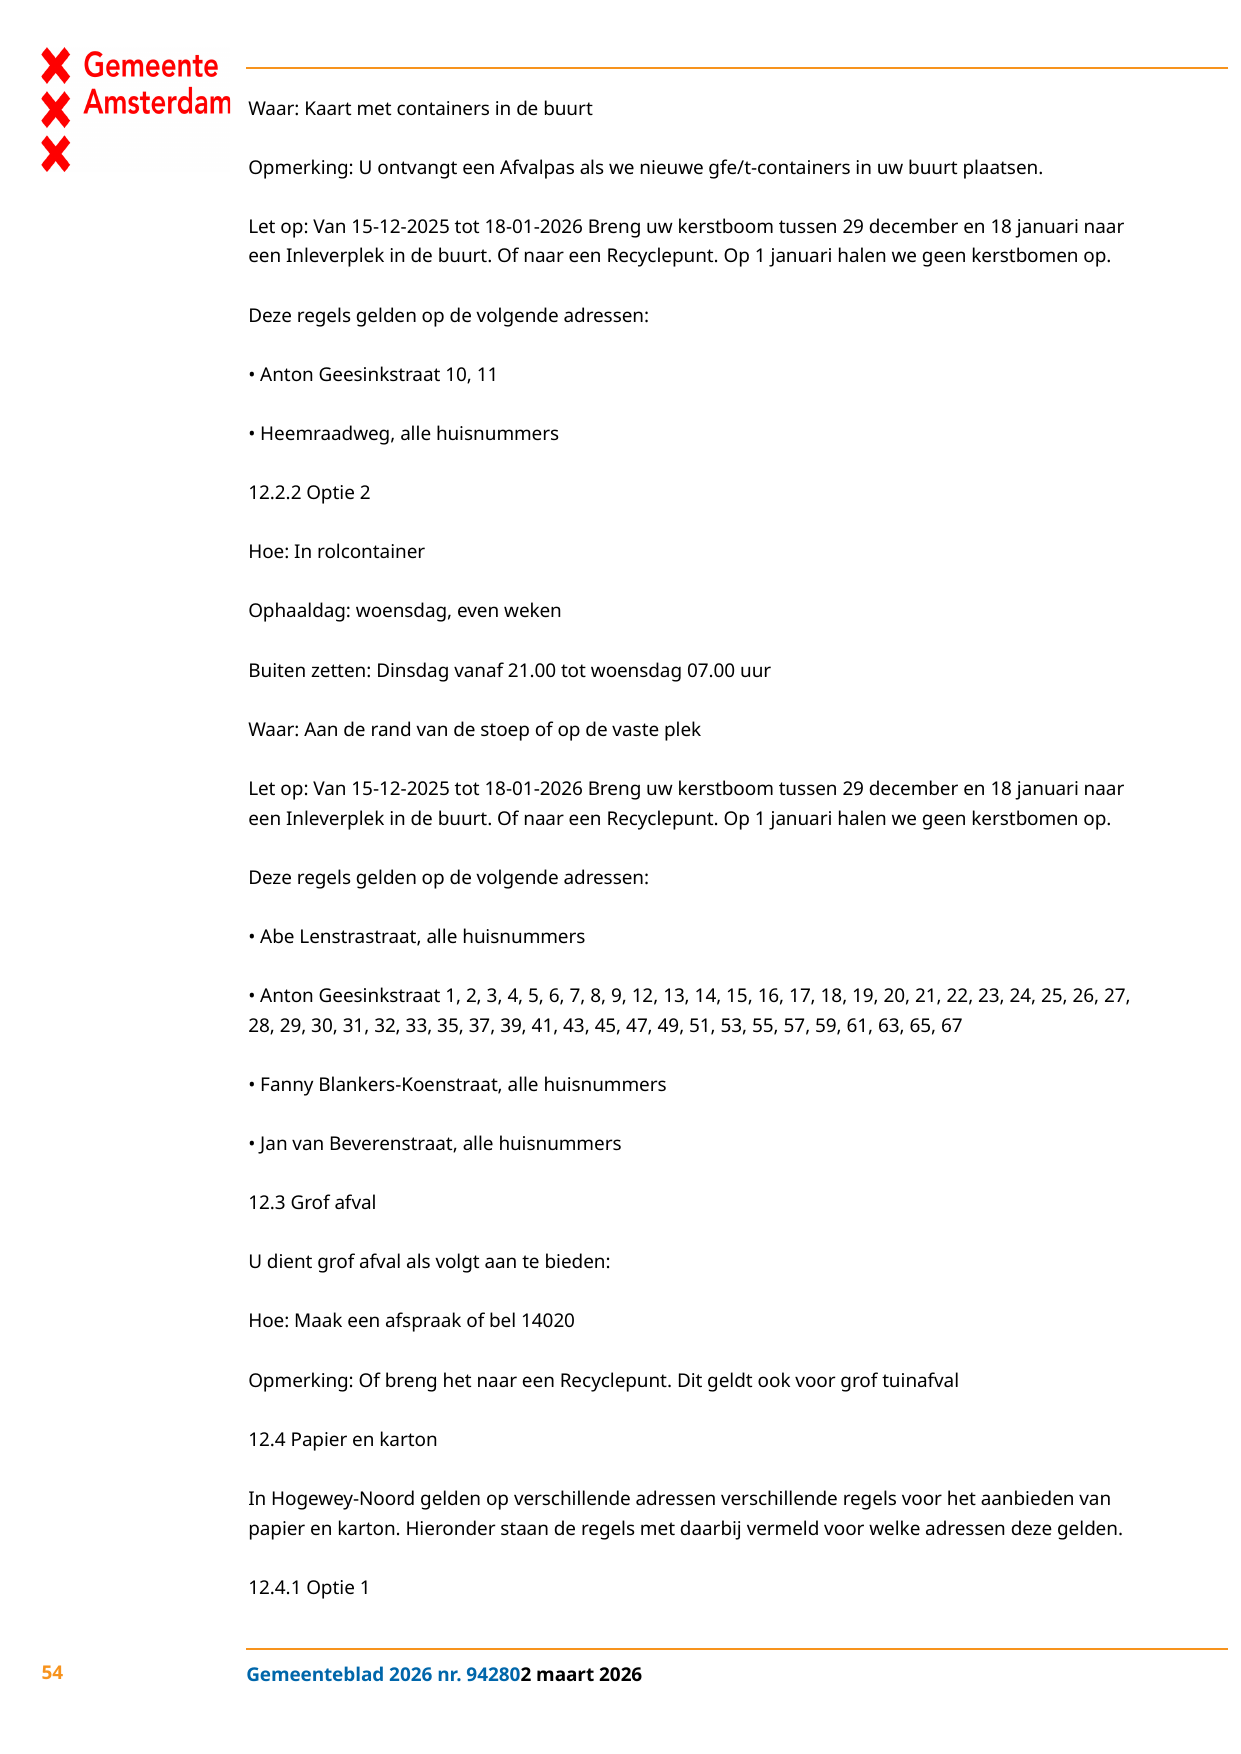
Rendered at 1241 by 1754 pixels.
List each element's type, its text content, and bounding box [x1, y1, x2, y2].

text Deze regels gelden op de volgende adressen: [248, 302, 1152, 328]
text Let op: Van 15-12-2025 tot 18-01-2026 Breng uw kerstboom tussen 29 december en 18 januari naar een Inleverplek in de buurt. Of naar een Recyclepunt. Op 1 januari halen we geen kerstbomen op. [248, 213, 1152, 268]
text • Abe Lenstrastraat, alle huisnummers [248, 923, 1152, 949]
picture [41, 47, 231, 172]
text Deze regels gelden op de volgende adressen: [248, 864, 1152, 890]
text 12.2.2 Optie 2 [248, 479, 1152, 505]
text Waar: Kaart met containers in de buurt [248, 95, 1152, 121]
text 12.4 Papier en karton [248, 1426, 1152, 1452]
text In Hogewey-Noord gelden op verschillende adressen verschillende regels voor het aanbieden van papier en karton. Hieronder staan de regels met daarbij vermeld voor welke adressen deze gelden. [248, 1485, 1152, 1541]
text • Anton Geesinkstraat 1, 2, 3, 4, 5, 6, 7, 8, 9, 12, 13, 14, 15, 16, 17, 18, 19, 20, 21, 22, 23, 24, 25, 26, 27, 28, 29, 30, 31, 32, 33, 35, 37, 39, 41, 43, 45, 47, 49, 51, 53, 55, 57, 59, 61, 63, 65, 67 [248, 982, 1152, 1038]
text Ophaaldag: woensdag, even weken [248, 598, 1152, 623]
text 12.4.1 Optie 1 [248, 1574, 1152, 1600]
text Buiten zetten: Dinsdag vanaf 21.00 tot woensdag 07.00 uur [248, 657, 1152, 683]
text Hoe: In rolcontainer [248, 538, 1152, 564]
text • Anton Geesinkstraat 10, 11 [248, 361, 1152, 387]
text Hoe: Maak een afspraak of bel 14020 [248, 1308, 1152, 1333]
text Let op: Van 15-12-2025 tot 18-01-2026 Breng uw kerstboom tussen 29 december en 18 januari naar een Inleverplek in de buurt. Of naar een Recyclepunt. Op 1 januari halen we geen kerstbomen op. [248, 775, 1152, 831]
text 12.3 Grof afval [248, 1189, 1152, 1215]
text Opmerking: Of breng het naar een Recyclepunt. Dit geldt ook voor grof tuinafval [248, 1367, 1152, 1393]
text Waar: Aan de rand van de stoep of op de vaste plek [248, 716, 1152, 742]
text U dient grof afval als volgt aan te bieden: [248, 1248, 1152, 1274]
text • Jan van Beverenstraat, alle huisnummers [248, 1130, 1152, 1156]
text • Heemraadweg, alle huisnummers [248, 420, 1152, 446]
text Opmerking: U ontvangt een Afvalpas als we nieuwe gfe/t-containers in uw buurt plaatsen. [248, 154, 1152, 180]
text • Fanny Blankers-Koenstraat, alle huisnummers [248, 1071, 1152, 1097]
